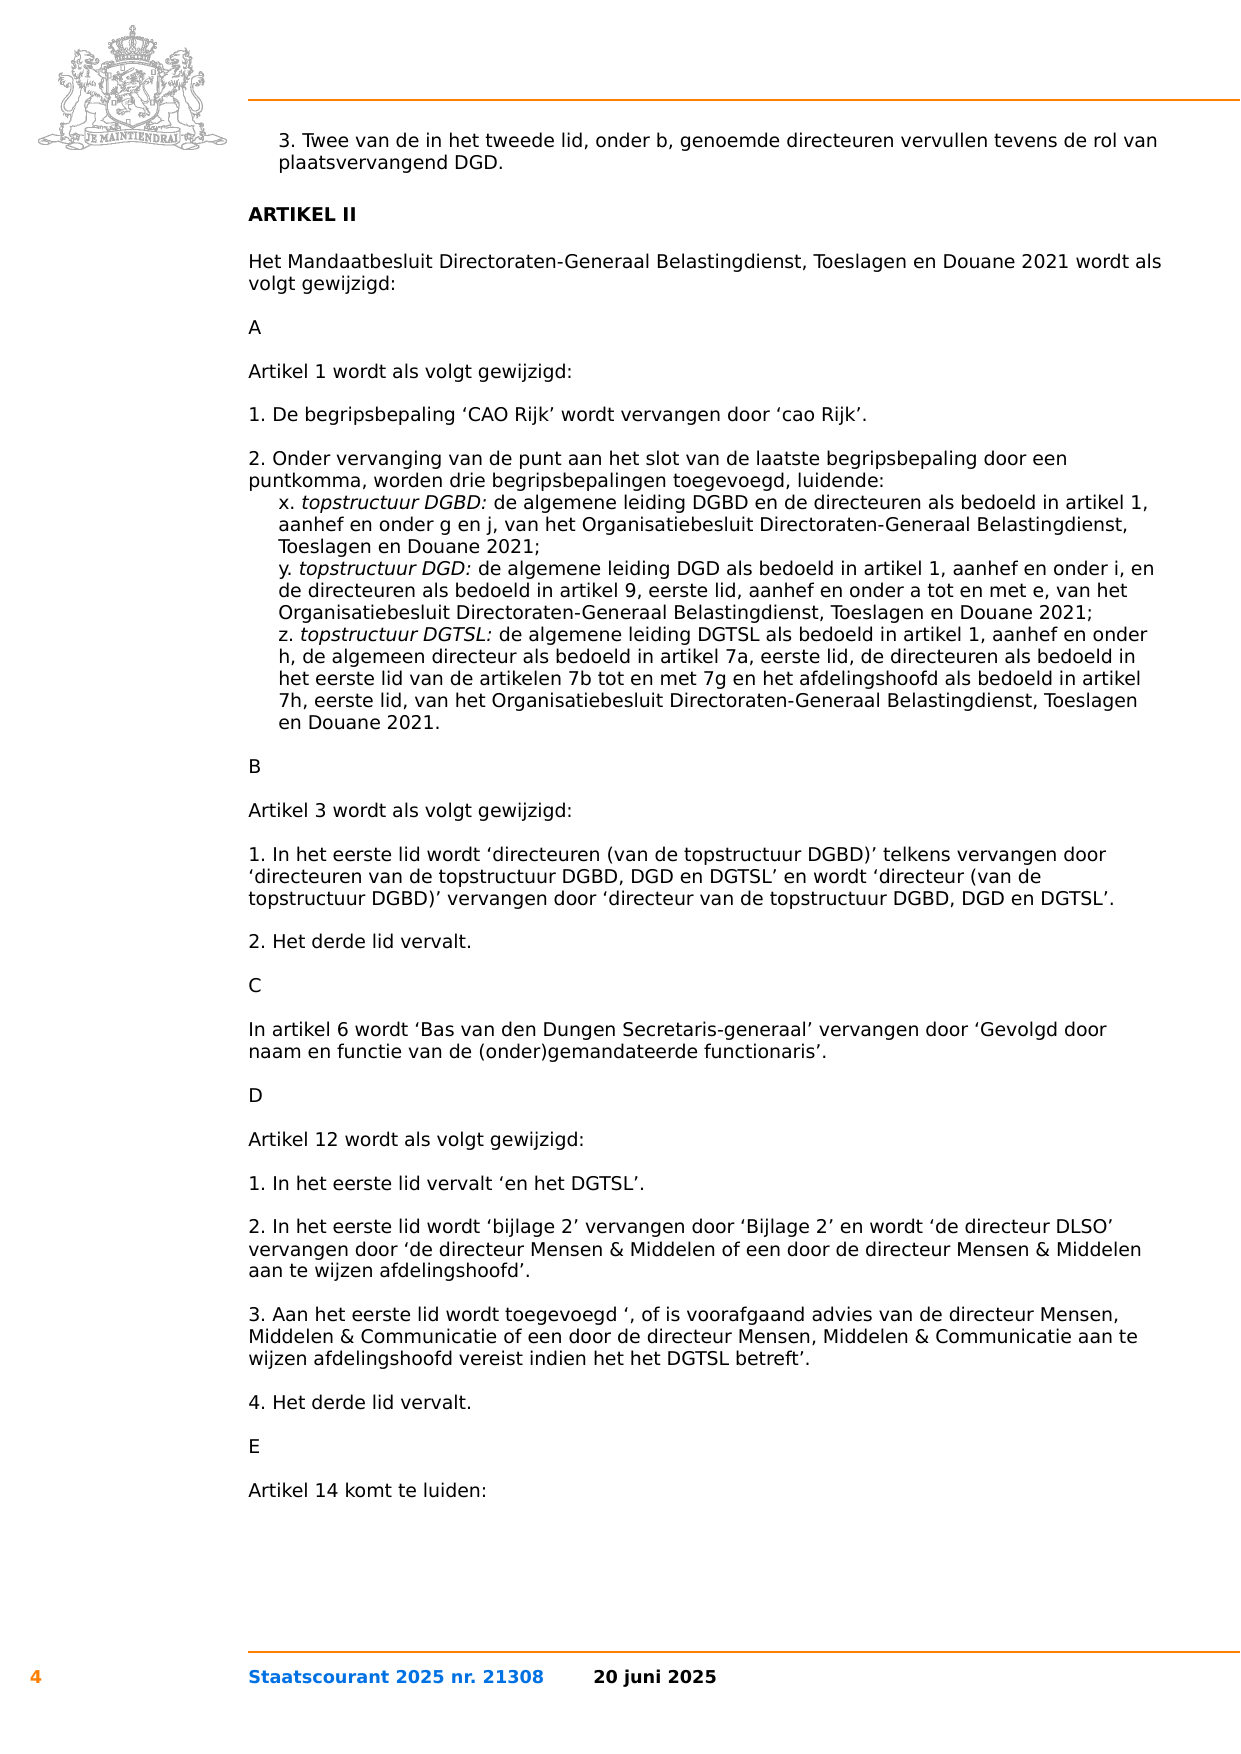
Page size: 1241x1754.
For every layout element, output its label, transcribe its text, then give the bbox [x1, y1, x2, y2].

text 3. Twee van de in het tweede lid, onder b, genoemde directeuren vervullen tevens de rol van plaatsvervangend DGD. [278, 130, 1163, 174]
text Artikel 1 wordt als volgt gewijzigd: [248, 361, 1163, 382]
text Het Mandaatbesluit Directoraten-Generaal Belastingdienst, Toeslagen en Douane 2021 wordt als volgt gewijzigd: [248, 251, 1163, 295]
text B [248, 756, 1163, 778]
text x. topstructuur DGBD: de algemene leiding DGBD en de directeuren als bedoeld in artikel 1, aanhef en onder g en j, van het Organisatiebesluit Directoraten-Generaal Belastingdienst, Toeslagen en Douane 2021; [278, 492, 1163, 558]
text 1. In het eerste lid wordt ‘directeuren (van de topstructuur DGBD)’ telkens vervangen door ‘directeuren van de topstructuur DGBD, DGD en DGTSL’ en wordt ‘directeur (van de topstructuur DGBD)’ vervangen door ‘directeur van de topstructuur DGBD, DGD en DGTSL’. [248, 843, 1163, 909]
text 1. De begripsbepaling ‘CAO Rijk’ wordt vervangen door ‘cao Rijk’. [248, 404, 1163, 426]
text A [248, 317, 1163, 339]
text Artikel 3 wordt als volgt gewijzigd: [248, 800, 1163, 822]
picture [38, 25, 227, 150]
text 2. Onder vervanging van de punt aan het slot van de laatste begripsbepaling door een puntkomma, worden drie begripsbepalingen toegevoegd, luidende: [248, 448, 1163, 492]
text Artikel 14 komt te luiden: [248, 1480, 1163, 1502]
text E [248, 1436, 1163, 1458]
text 2. Het derde lid vervalt. [248, 931, 1163, 953]
text 4. Het derde lid vervalt. [248, 1392, 1163, 1414]
text Artikel 12 wordt als volgt gewijzigd: [248, 1129, 1163, 1151]
text 3. Aan het eerste lid wordt toegevoegd ‘, of is voorafgaand advies van de directeur Mensen, Middelen & Communicatie of een door de directeur Mensen, Middelen & Communicatie aan te wijzen afdelingshoofd vereist indien het het DGTSL betreft’. [248, 1304, 1163, 1370]
text D [248, 1085, 1163, 1107]
text In artikel 6 wordt ‘Bas van den Dungen Secretaris-generaal’ vervangen door ‘Gevolgd door naam en functie van de (onder)gemandateerde functionaris’. [248, 1019, 1163, 1063]
text y. topstructuur DGD: de algemene leiding DGD als bedoeld in artikel 1, aanhef en onder i, en de directeuren als bedoeld in artikel 9, eerste lid, aanhef en onder a tot en met e, van het Organisatiebesluit Directoraten-Generaal Belastingdienst, Toeslagen en Douane 2021; [278, 558, 1163, 624]
text 2. In het eerste lid wordt ‘bijlage 2’ vervangen door ‘Bijlage 2’ en wordt ‘de directeur DLSO’ vervangen door ‘de directeur Mensen & Middelen of een door de directeur Mensen & Middelen aan te wijzen afdelingshoofd’. [248, 1216, 1163, 1282]
text C [248, 975, 1163, 997]
subtitle ARTIKEL II [248, 204, 1163, 226]
text 1. In het eerste lid vervalt ‘en het DGTSL’. [248, 1173, 1163, 1194]
text z. topstructuur DGTSL: de algemene leiding DGTSL als bedoeld in artikel 1, aanhef en onder h, de algemeen directeur als bedoeld in artikel 7a, eerste lid, de directeuren als bedoeld in het eerste lid van de artikelen 7b tot en met 7g en het afdelingshoofd als bedoeld in artikel 7h, eerste lid, van het Organisatiebesluit Directoraten-Generaal Belastingdienst, Toeslagen en Douane 2021. [278, 624, 1163, 734]
